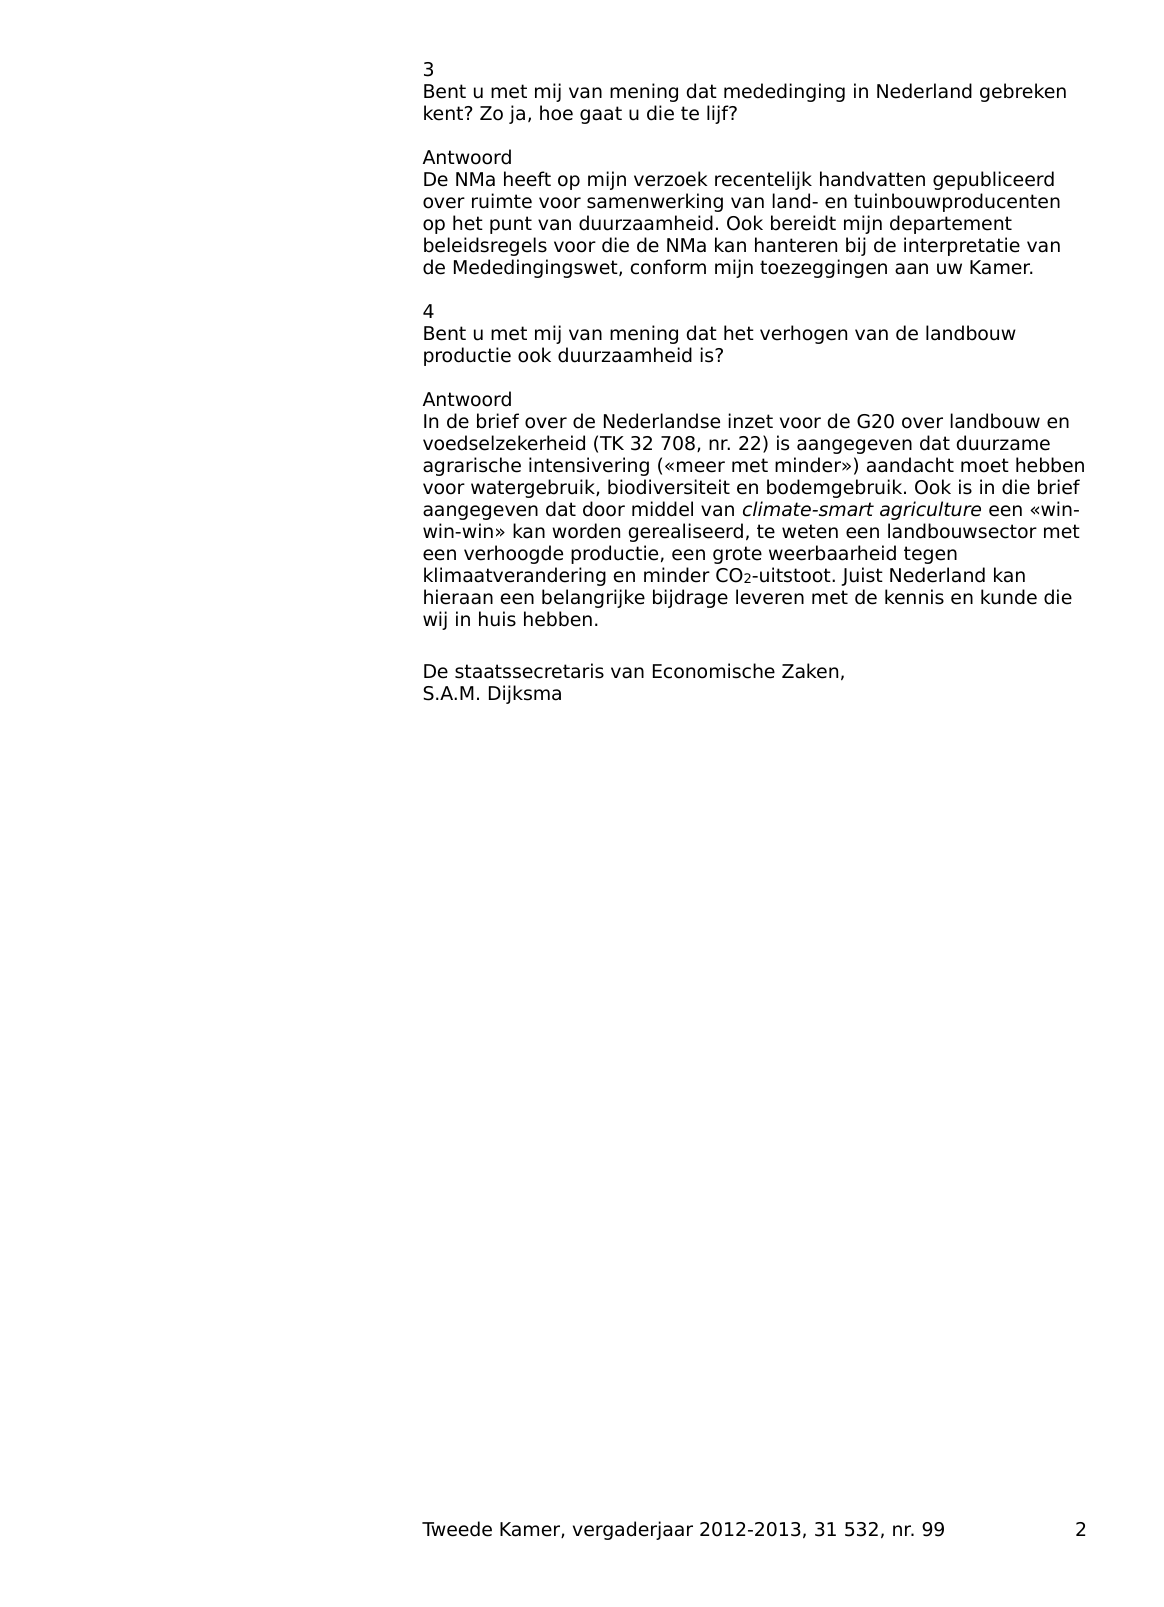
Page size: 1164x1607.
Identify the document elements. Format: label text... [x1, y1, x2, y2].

text De NMa heeft op mijn verzoek recentelijk handvatten gepubliceerd over ruimte voor samenwerking van land- en tuinbouwproducenten op het punt van duurzaamheid. Ook bereidt mijn departement beleidsregels voor die de NMa kan hanteren bij de interpretatie van de Mededingingswet, conform mijn toezeggingen aan uw Kamer. [422, 169, 1087, 279]
text Bent u met mij van mening dat mededinging in Nederland gebreken kent? Zo ja, hoe gaat u die te lijf? [422, 81, 1087, 125]
text Bent u met mij van mening dat het verhogen van de landbouw productie ook duurzaamheid is? [422, 323, 1087, 367]
text In de brief over de Nederlandse inzet voor de G20 over landbouw en voedselzekerheid (TK 32 708, nr. 22) is aangegeven dat duurzame agrarische intensivering («meer met minder») aandacht moet hebben voor watergebruik, biodiversiteit en bodemgebruik. Ook is in die brief aangegeven dat door middel van climate-smart agriculture een «win-win-win» kan worden gerealiseerd, te weten een landbouwsector met een verhoogde productie, een grote weerbaarheid tegen klimaatverandering en minder CO2-uitstoot. Juist Nederland kan hieraan een belangrijke bijdrage leveren met de kennis en kunde die wij in huis hebben. [422, 411, 1087, 631]
text 4 [422, 301, 1087, 323]
text Antwoord [422, 389, 1087, 411]
text Antwoord [422, 147, 1087, 169]
text 3 [422, 59, 1087, 81]
text De staatssecretaris van Economische Zaken, S.A.M. Dijksma [422, 661, 1087, 705]
